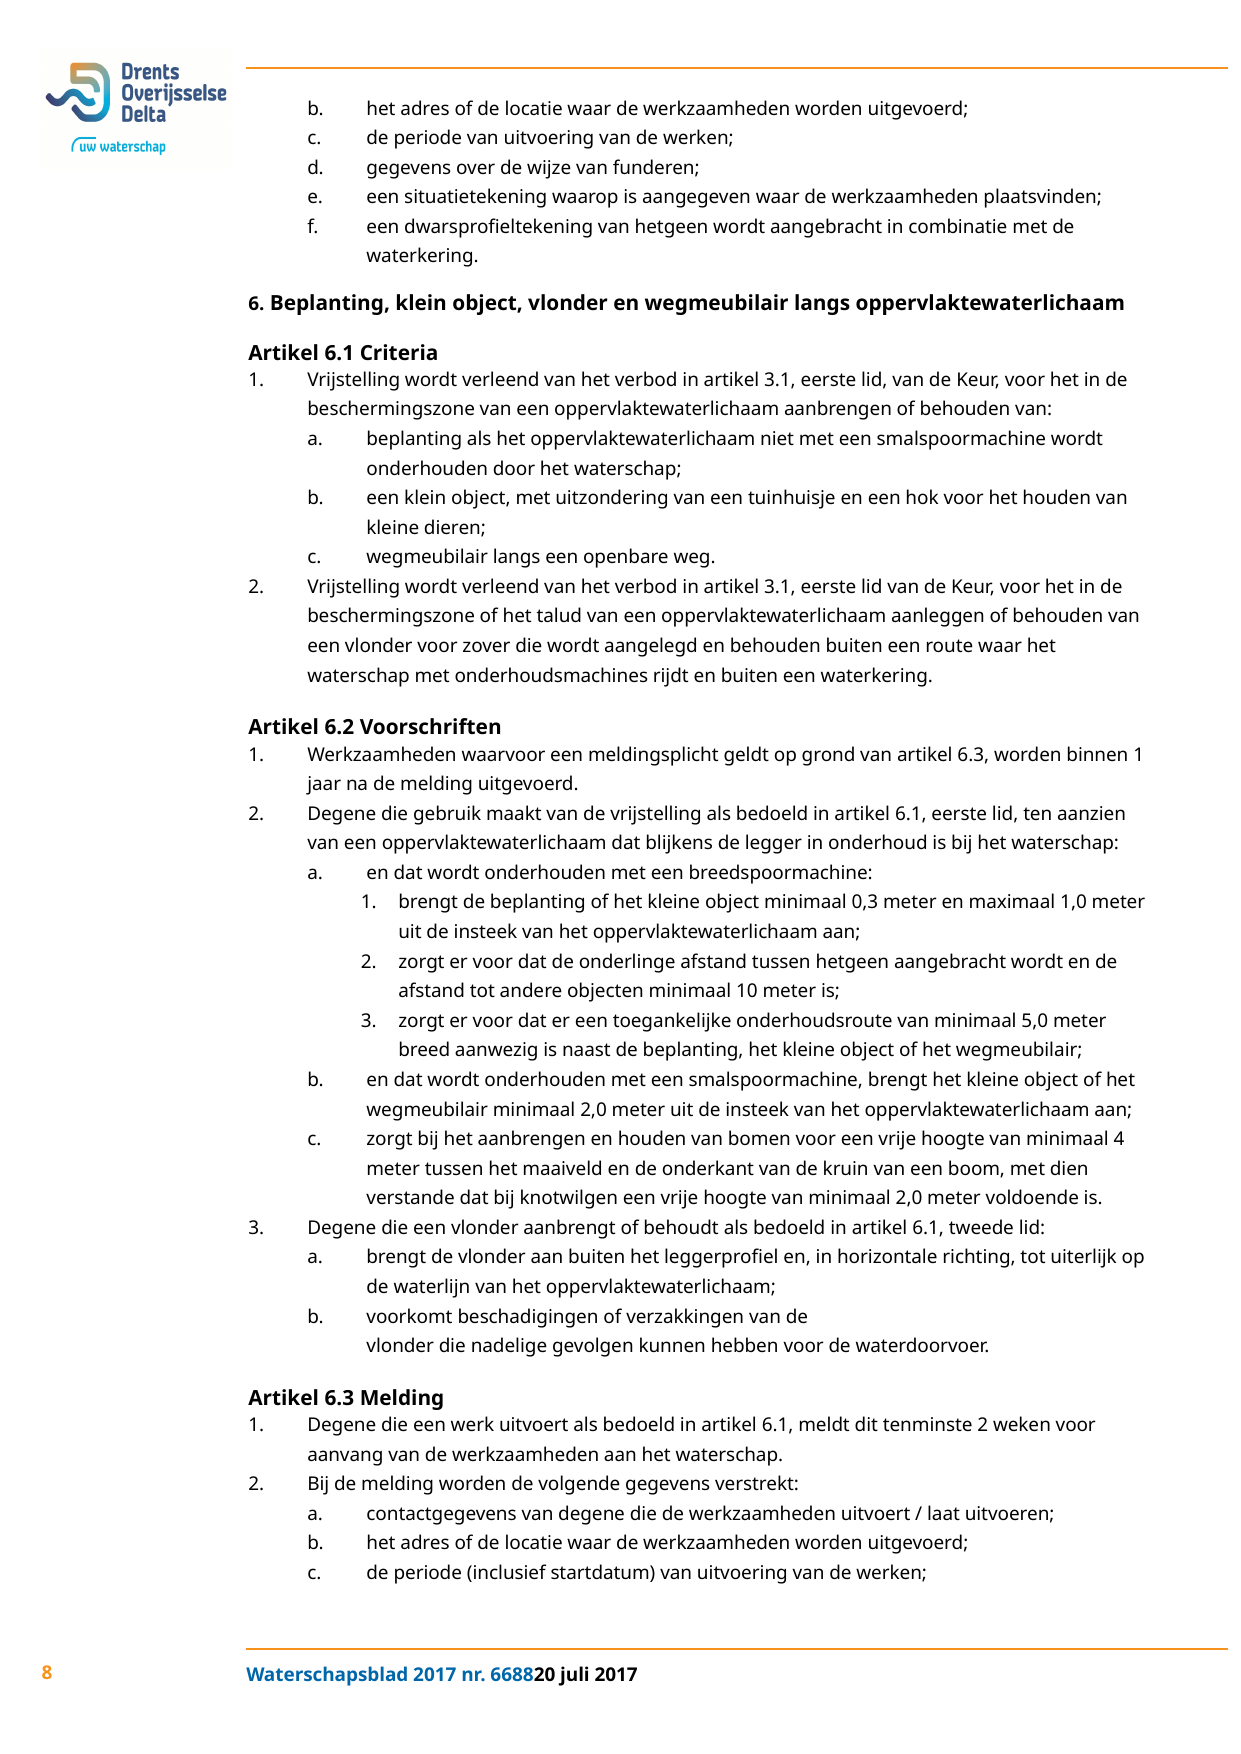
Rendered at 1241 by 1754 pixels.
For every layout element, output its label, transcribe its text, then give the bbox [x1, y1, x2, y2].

list Werkzaamheden waarvoor een meldingsplicht geldt op grond van artikel 6.3, worden binnen 1 jaar na de melding uitgevoerd. [248, 741, 1152, 796]
list gegevens over de wijze van funderen; [307, 154, 1152, 180]
text Artikel 6.1 Criteria [248, 338, 1152, 366]
list de periode van uitvoering van de werken; [307, 124, 1152, 150]
list zorgt er voor dat er een toegankelijke onderhoudsroute van minimaal 5,0 meter breed aanwezig is naast de beplanting, het kleine object of het wegmeubilair; [361, 1007, 1152, 1062]
list Degene die een vlonder aanbrengt of behoudt als bedoeld in artikel 6.1, tweede lid: [248, 1214, 1152, 1240]
list contactgegevens van degene die de werkzaamheden uitvoert / laat uitvoeren; [307, 1500, 1152, 1526]
list het adres of de locatie waar de werkzaamheden worden uitgevoerd; [307, 95, 1152, 121]
list Degene die een werk uitvoert als bedoeld in artikel 6.1, meldt dit tenminste 2 weken voor aanvang van de werkzaamheden aan het waterschap. [248, 1411, 1152, 1467]
list brengt de beplanting of het kleine object minimaal 0,3 meter en maximaal 1,0 meter uit de insteek van het oppervlaktewaterlichaam aan; [361, 889, 1152, 944]
list Vrijstelling wordt verleend van het verbod in artikel 3.1, eerste lid van de Keur, voor het in de beschermingszone of het talud van een oppervlaktewaterlichaam aanleggen of behouden van een vlonder voor zover die wordt aangelegd en behouden buiten een route waar het waterschap met onderhoudsmachines rijdt en buiten een waterkering. [248, 573, 1152, 688]
list zorgt er voor dat de onderlinge afstand tussen hetgeen aangebracht wordt en de afstand tot andere objecten minimaal 10 meter is; [361, 948, 1152, 1003]
list de periode (inclusief startdatum) van uitvoering van de werken; [307, 1559, 1152, 1585]
picture [41, 47, 231, 172]
text Artikel 6.2 Voorschriften [248, 712, 1152, 741]
list zorgt bij het aanbrengen en houden van bomen voor een vrije hoogte van minimaal 4 meter tussen het maaiveld en de onderkant van de kruin van een boom, met dien verstande dat bij knotwilgen een vrije hoogte van minimaal 2,0 meter voldoende is. [307, 1125, 1152, 1210]
text 6. Beplanting, klein object, vlonder en wegmeubilair langs oppervlaktewaterlichaam [248, 288, 1152, 317]
text Artikel 6.3 Melding [248, 1383, 1152, 1411]
list en dat wordt onderhouden met een breedspoormachine: [307, 859, 1152, 885]
list Bij de melding worden de volgende gegevens verstrekt: [248, 1470, 1152, 1496]
list voorkomt beschadigingen of verzakkingen van de vlonder die nadelige gevolgen kunnen hebben voor de waterdoorvoer. [307, 1303, 1152, 1358]
list een situatietekening waarop is aangegeven waar de werkzaamheden plaatsvinden; [307, 183, 1152, 209]
list en dat wordt onderhouden met een smalspoormachine, brengt het kleine object of het wegmeubilair minimaal 2,0 meter uit de insteek van het oppervlaktewaterlichaam aan; [307, 1066, 1152, 1121]
list het adres of de locatie waar de werkzaamheden worden uitgevoerd; [307, 1529, 1152, 1555]
list brengt de vlonder aan buiten het leggerprofiel en, in horizontale richting, tot uiterlijk op de waterlijn van het oppervlaktewaterlichaam; [307, 1244, 1152, 1299]
list wegmeubilair langs een openbare weg. [307, 543, 1152, 569]
list Vrijstelling wordt verleend van het verbod in artikel 3.1, eerste lid, van de Keur, voor het in de beschermingszone van een oppervlaktewaterlichaam aanbrengen of behouden van: [248, 366, 1152, 421]
list beplanting als het oppervlaktewaterlichaam niet met een smalspoormachine wordt onderhouden door het waterschap; [307, 425, 1152, 481]
list een klein object, met uitzondering van een tuinhuisje en een hok voor het houden van kleine dieren; [307, 484, 1152, 540]
list Degene die gebruik maakt van de vrijstelling als bedoeld in artikel 6.1, eerste lid, ten aanzien van een oppervlaktewaterlichaam dat blijkens de legger in onderhoud is bij het waterschap: [248, 800, 1152, 855]
list een dwarsprofieltekening van hetgeen wordt aangebracht in combinatie met de waterkering. [307, 213, 1152, 268]
